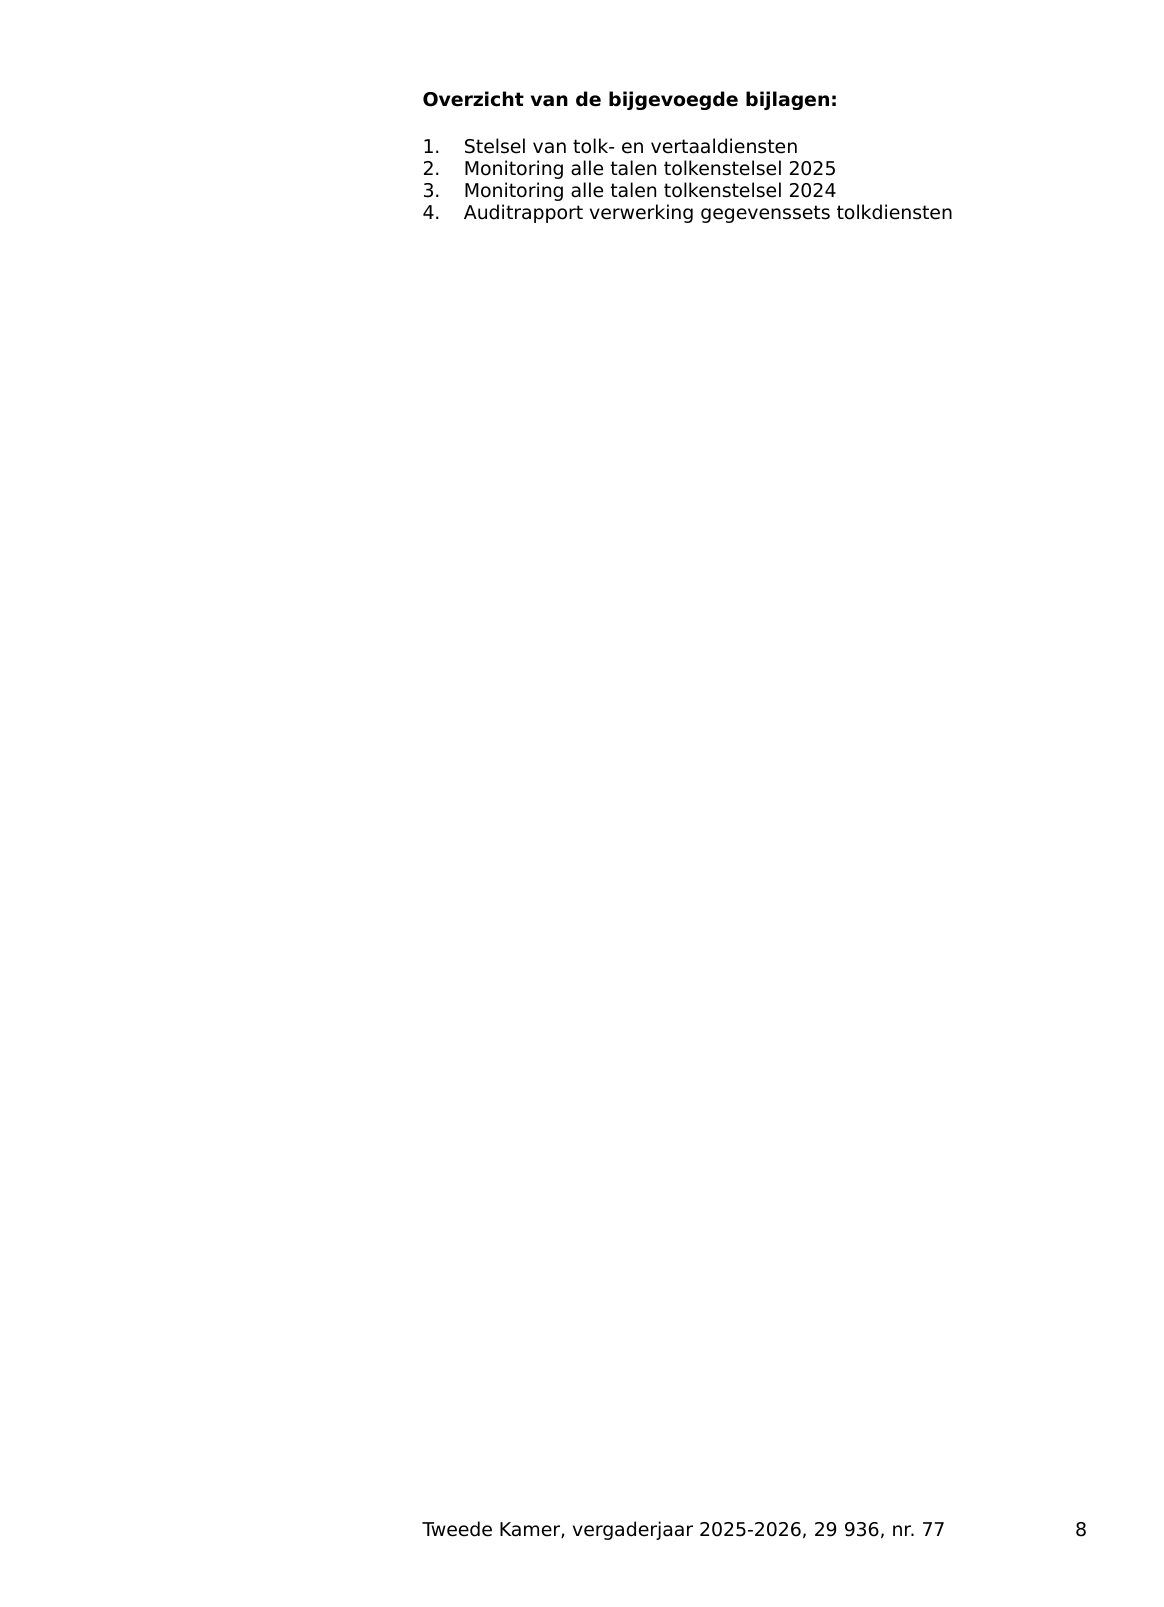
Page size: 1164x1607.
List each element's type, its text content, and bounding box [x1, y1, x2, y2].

text 3. Monitoring alle talen tolkenstelsel 2024 [422, 180, 1087, 202]
text 2. Monitoring alle talen tolkenstelsel 2025 [422, 158, 1087, 180]
subtitle Overzicht van de bijgevoegde bijlagen: [77, 89, 1087, 111]
text 1. Stelsel van tolk- en vertaaldiensten [422, 136, 1087, 158]
text 4. Auditrapport verwerking gegevenssets tolkdiensten [422, 202, 1087, 224]
